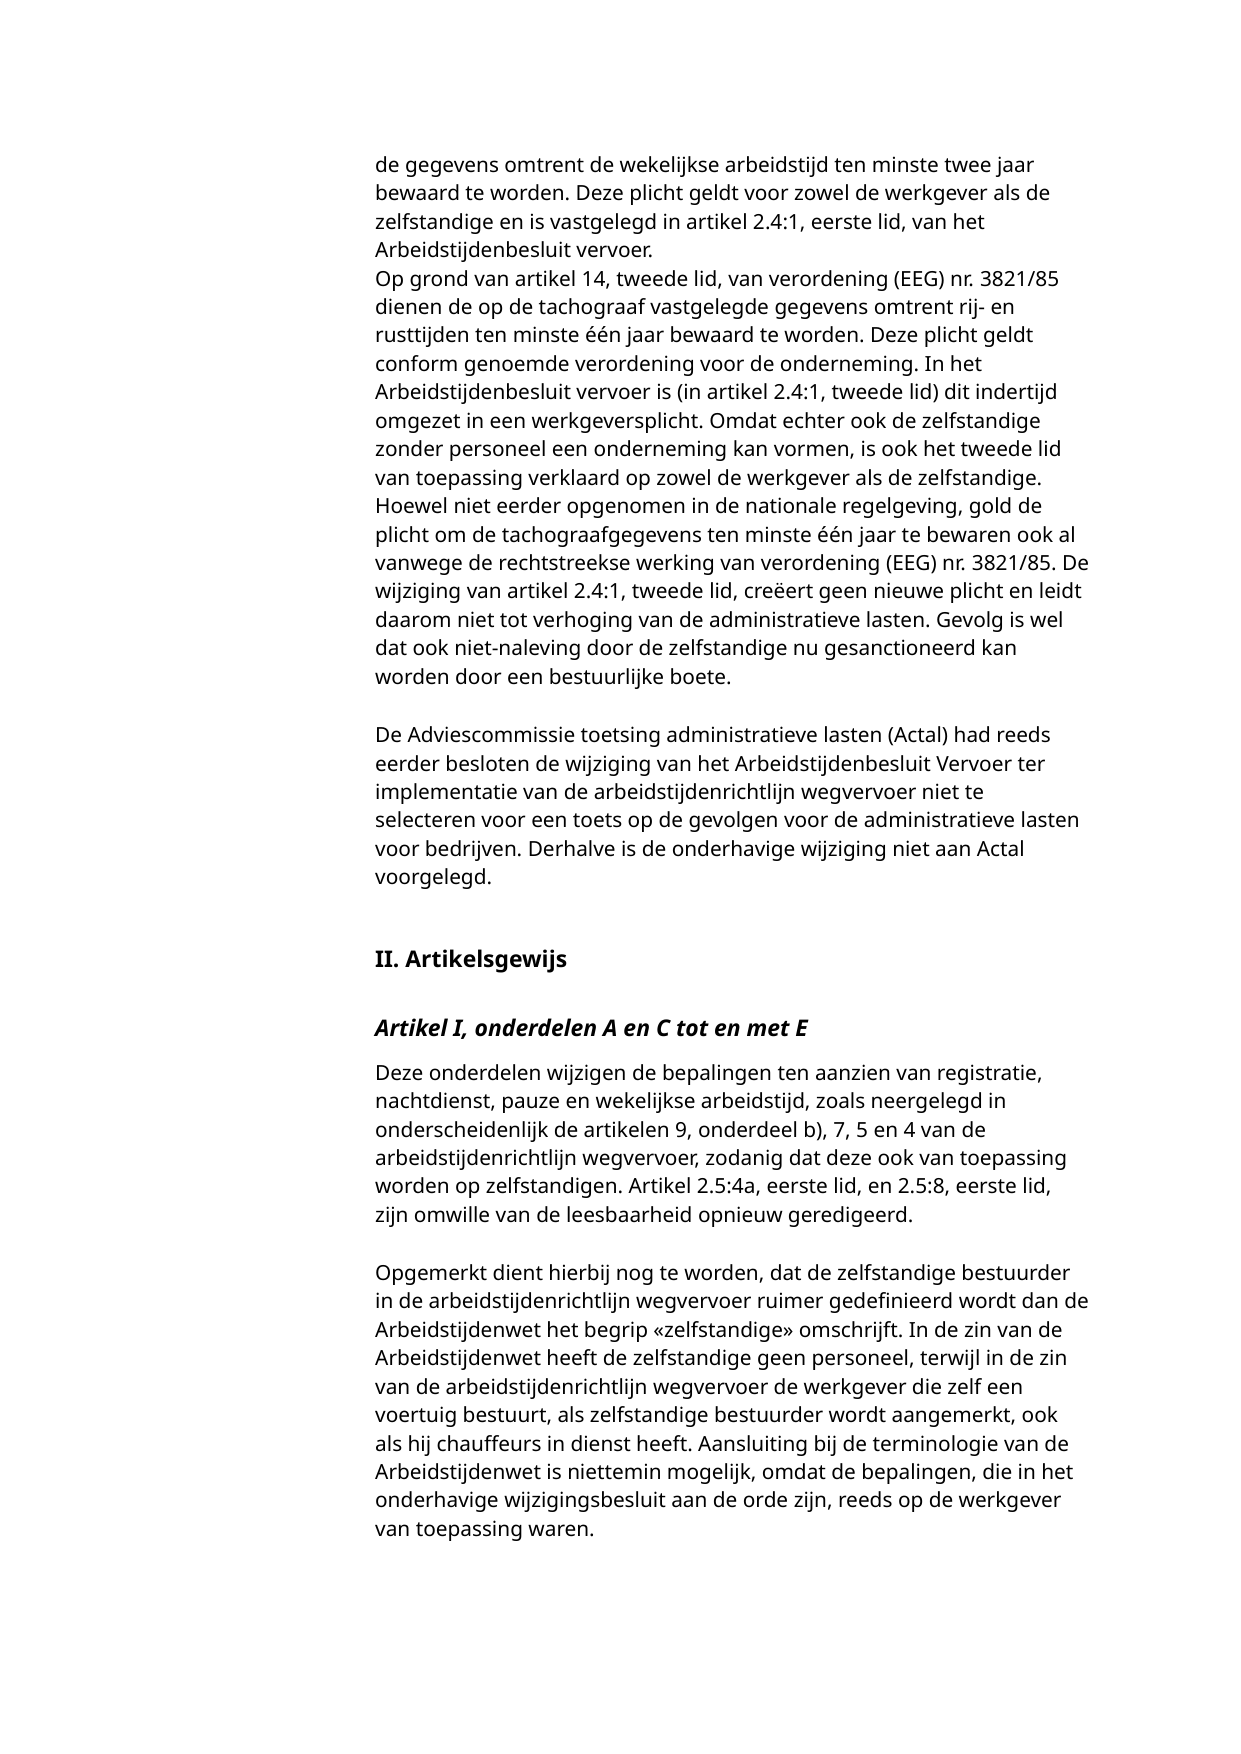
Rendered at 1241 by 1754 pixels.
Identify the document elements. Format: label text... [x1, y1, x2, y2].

subtitle II. Artikelsgewijs [375, 943, 1090, 974]
text Hoewel niet eerder opgenomen in de nationale regelgeving, gold de plicht om de tachograafgegevens ten minste één jaar te bewaren ook al vanwege de rechtstreekse werking van verordening (EEG) nr. 3821/85. De wijziging van artikel 2.4:1, tweede lid, creëert geen nieuwe plicht en leidt daarom niet tot verhoging van de administratieve lasten. Gevolg is wel dat ook niet-naleving door de zelfstandige nu gesanctioneerd kan worden door een bestuurlijke boete. [375, 491, 1090, 690]
subtitle Artikel I, onderdelen A en C tot en met E [375, 1012, 1090, 1043]
text de gegevens omtrent de wekelijkse arbeidstijd ten minste twee jaar bewaard te worden. Deze plicht geldt voor zowel de werkgever als de zelfstandige en is vastgelegd in artikel 2.4:1, eerste lid, van het Arbeidstijdenbesluit vervoer. [375, 150, 1090, 264]
text De Adviescommissie toetsing administratieve lasten (Actal) had reeds eerder besloten de wijziging van het Arbeidstijdenbesluit Vervoer ter implementatie van de arbeidstijdenrichtlijn wegvervoer niet te selecteren voor een toets op de gevolgen voor de administratieve lasten voor bedrijven. Derhalve is de onderhavige wijziging niet aan Actal voorgelegd. [375, 720, 1090, 891]
text Op grond van artikel 14, tweede lid, van verordening (EEG) nr. 3821/85 dienen de op de tachograaf vastgelegde gegevens omtrent rij- en rusttijden ten minste één jaar bewaard te worden. Deze plicht geldt conform genoemde verordening voor de onderneming. In het Arbeidstijdenbesluit vervoer is (in artikel 2.4:1, tweede lid) dit indertijd omgezet in een werkgeversplicht. Omdat echter ook de zelfstandige zonder personeel een onderneming kan vormen, is ook het tweede lid van toepassing verklaard op zowel de werkgever als de zelfstandige. [375, 264, 1090, 491]
text Opgemerkt dient hierbij nog te worden, dat de zelfstandige bestuurder in de arbeidstijdenrichtlijn wegvervoer ruimer gedefinieerd wordt dan de Arbeidstijdenwet het begrip «zelfstandige» omschrijft. In de zin van de Arbeidstijdenwet heeft de zelfstandige geen personeel, terwijl in de zin van de arbeidstijdenrichtlijn wegvervoer de werkgever die zelf een voertuig bestuurt, als zelfstandige bestuurder wordt aangemerkt, ook als hij chauffeurs in dienst heeft. Aansluiting bij de terminologie van de Arbeidstijdenwet is niettemin mogelijk, omdat de bepalingen, die in het onderhavige wijzigingsbesluit aan de orde zijn, reeds op de werkgever van toepassing waren. [375, 1258, 1090, 1542]
text Deze onderdelen wijzigen de bepalingen ten aanzien van registratie, nachtdienst, pauze en wekelijkse arbeidstijd, zoals neergelegd in onderscheidenlijk de artikelen 9, onderdeel b), 7, 5 en 4 van de arbeidstijdenrichtlijn wegvervoer, zodanig dat deze ook van toepassing worden op zelfstandigen. Artikel 2.5:4a, eerste lid, en 2.5:8, eerste lid, zijn omwille van de leesbaarheid opnieuw geredigeerd. [375, 1058, 1090, 1228]
